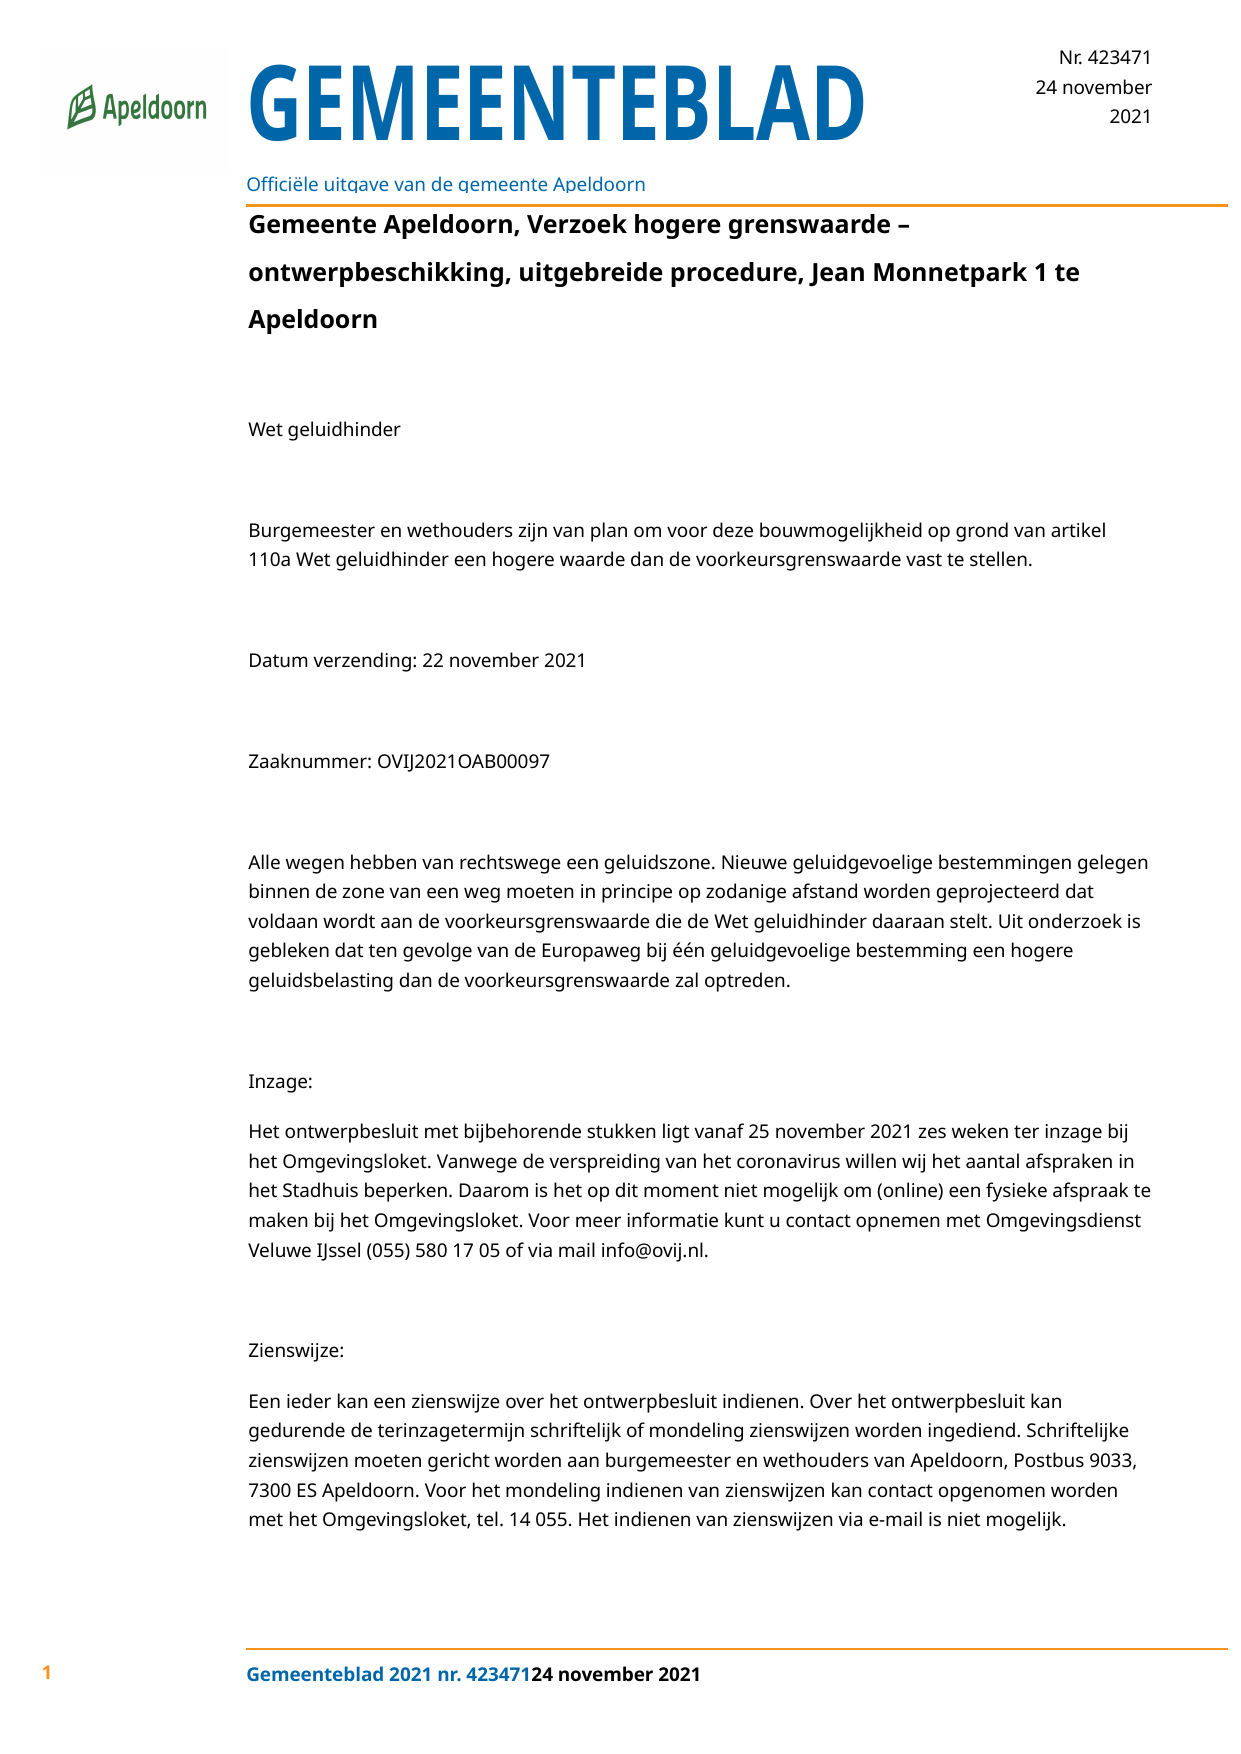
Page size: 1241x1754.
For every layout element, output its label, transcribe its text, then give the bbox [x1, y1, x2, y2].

text Inzage: [248, 1068, 1152, 1094]
picture [41, 47, 231, 172]
text Gemeente Apeldoorn, Verzoek hogere grenswaarde – ontwerpbeschikking, uitgebreide procedure, Jean Monnetpark 1 te Apeldoorn [248, 207, 1152, 336]
text Een ieder kan een zienswijze over het ontwerpbesluit indienen. Over het ontwerpbesluit kan gedurende de terinzagetermijn schriftelijk of mondeling zienswijzen worden ingediend. Schriftelijke zienswijzen moeten gericht worden aan burgemeester en wethouders van Apeldoorn, Postbus 9033, 7300 ES Apeldoorn. Voor het mondeling indienen van zienswijzen kan contact opgenomen worden met het Omgevingsloket, tel. 14 055. Het indienen van zienswijzen via e-mail is niet mogelijk. [248, 1388, 1152, 1532]
text Alle wegen hebben van rechtswege een geluidszone. Nieuwe geluidgevoelige bestemmingen gelegen binnen de zone van een weg moeten in principe op zodanige afstand worden geprojecteerd dat voldaan wordt aan de voorkeursgrenswaarde die de Wet geluidhinder daaraan stelt. Uit onderzoek is gebleken dat ten gevolge van de Europaweg bij één geluidgevoelige bestemming een hogere geluidsbelasting dan de voorkeursgrenswaarde zal optreden. [248, 849, 1152, 993]
text Wet geluidhinder [248, 416, 1152, 442]
text Zaaknummer: OVIJ2021OAB00097 [248, 748, 1152, 774]
text Zienswijze: [248, 1338, 1152, 1363]
text Burgemeester en wethouders zijn van plan om voor deze bouwmogelijkheid op grond van artikel 110a Wet geluidhinder een hogere waarde dan de voorkeursgrenswaarde vast te stellen. [248, 517, 1152, 572]
text Datum verzending: 22 november 2021 [248, 647, 1152, 673]
text Het ontwerpbesluit met bijbehorende stukken ligt vanaf 25 november 2021 zes weken ter inzage bij het Omgevingsloket. Vanwege de verspreiding van het coronavirus willen wij het aantal afspraken in het Stadhuis beperken. Daarom is het op dit moment niet mogelijk om (online) een fysieke afspraak te maken bij het Omgevingsloket. Voor meer informatie kunt u contact opnemen met Omgevingsdienst Veluwe IJssel (055) 580 17 05 of via mail info@ovij.nl. [248, 1118, 1152, 1262]
